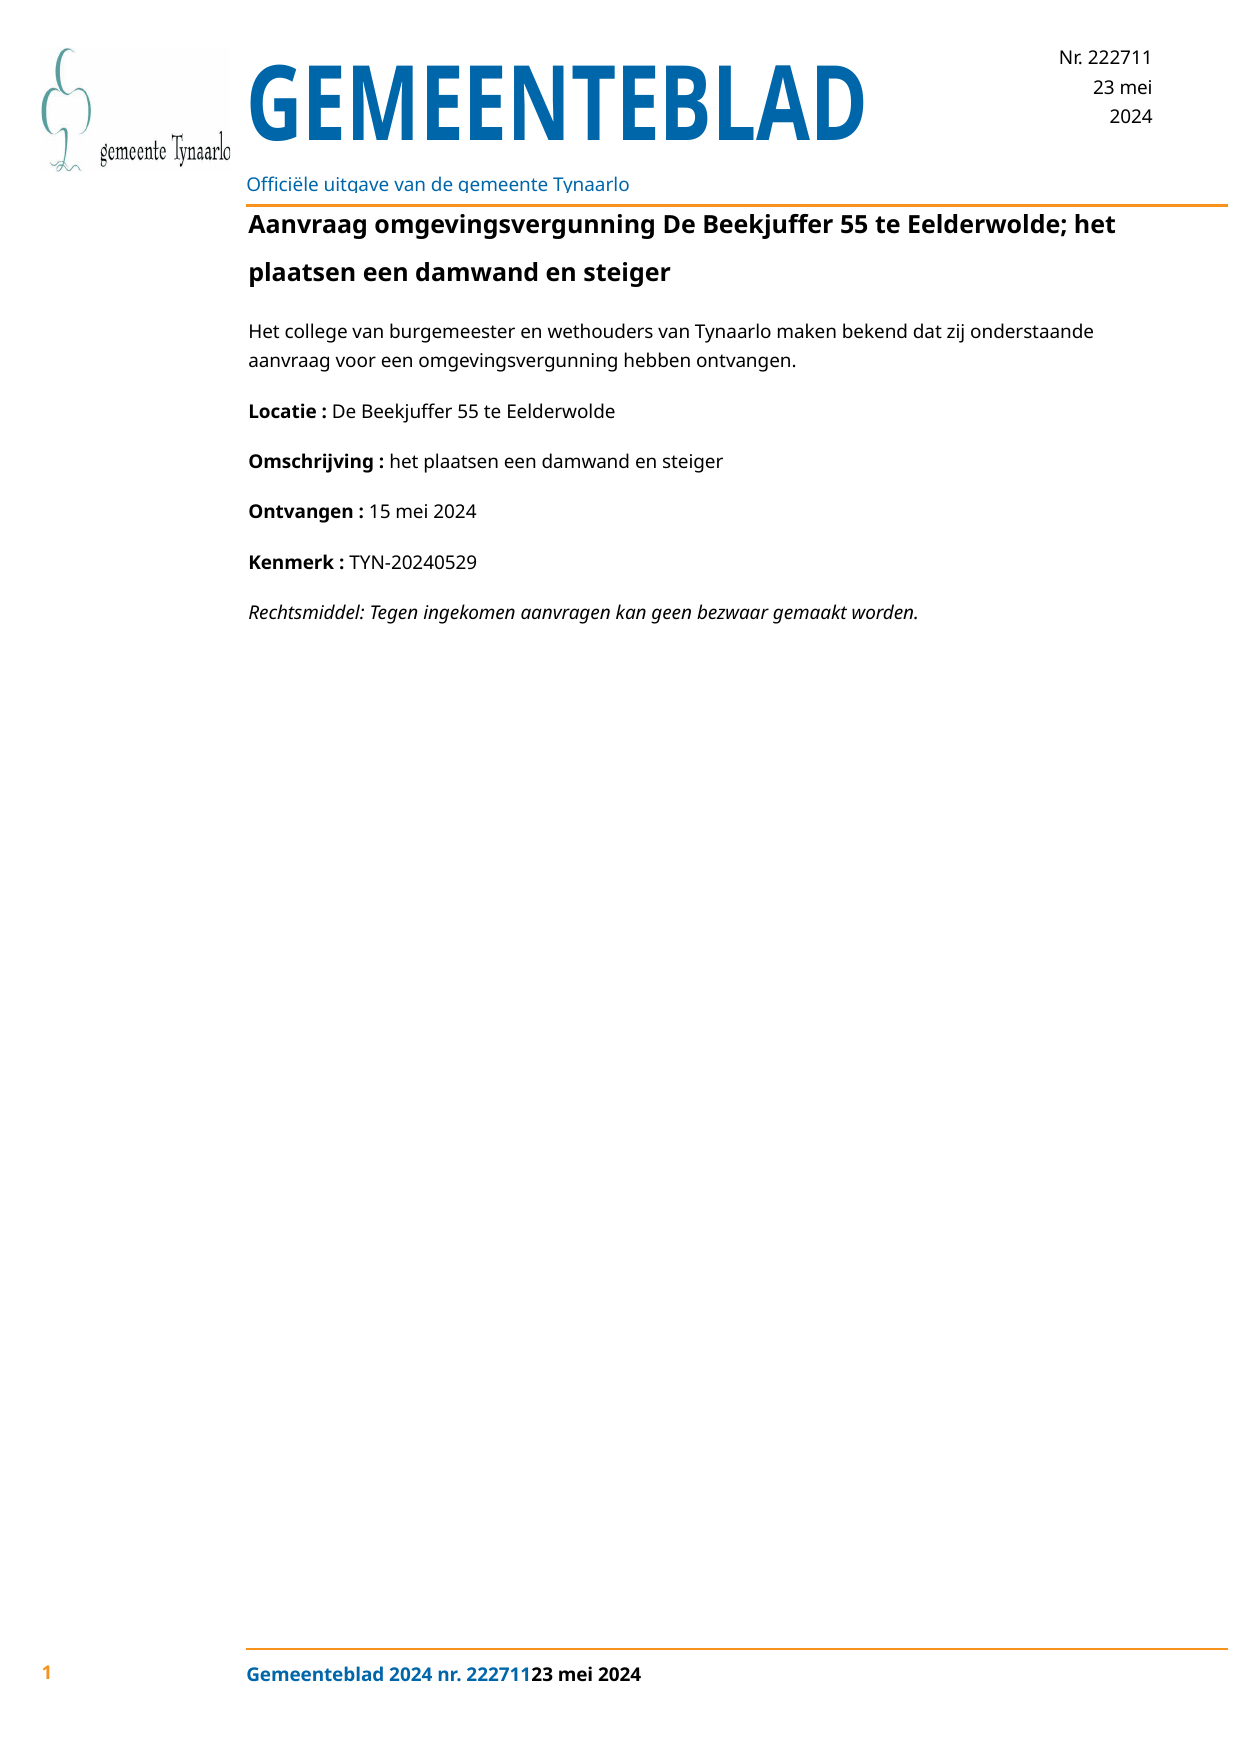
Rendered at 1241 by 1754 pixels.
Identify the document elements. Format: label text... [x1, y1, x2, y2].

text Rechtsmiddel: Tegen ingekomen aanvragen kan geen bezwaar gemaakt worden. [248, 599, 1152, 625]
text Het college van burgemeester en wethouders van Tynaarlo maken bekend dat zij onderstaande aanvraag voor een omgevingsvergunning hebben ontvangen. [248, 318, 1152, 373]
text Kenmerk : TYN-20240529 [248, 549, 1152, 575]
text Aanvraag omgevingsvergunning De Beekjuffer 55 te Eelderwolde; het plaatsen een damwand en steiger [248, 207, 1152, 288]
text Ontvangen : 15 mei 2024 [248, 499, 1152, 524]
text Locatie : De Beekjuffer 55 te Eelderwolde [248, 398, 1152, 424]
text Omschrijving : het plaatsen een damwand en steiger [248, 448, 1152, 474]
picture [41, 47, 231, 172]
